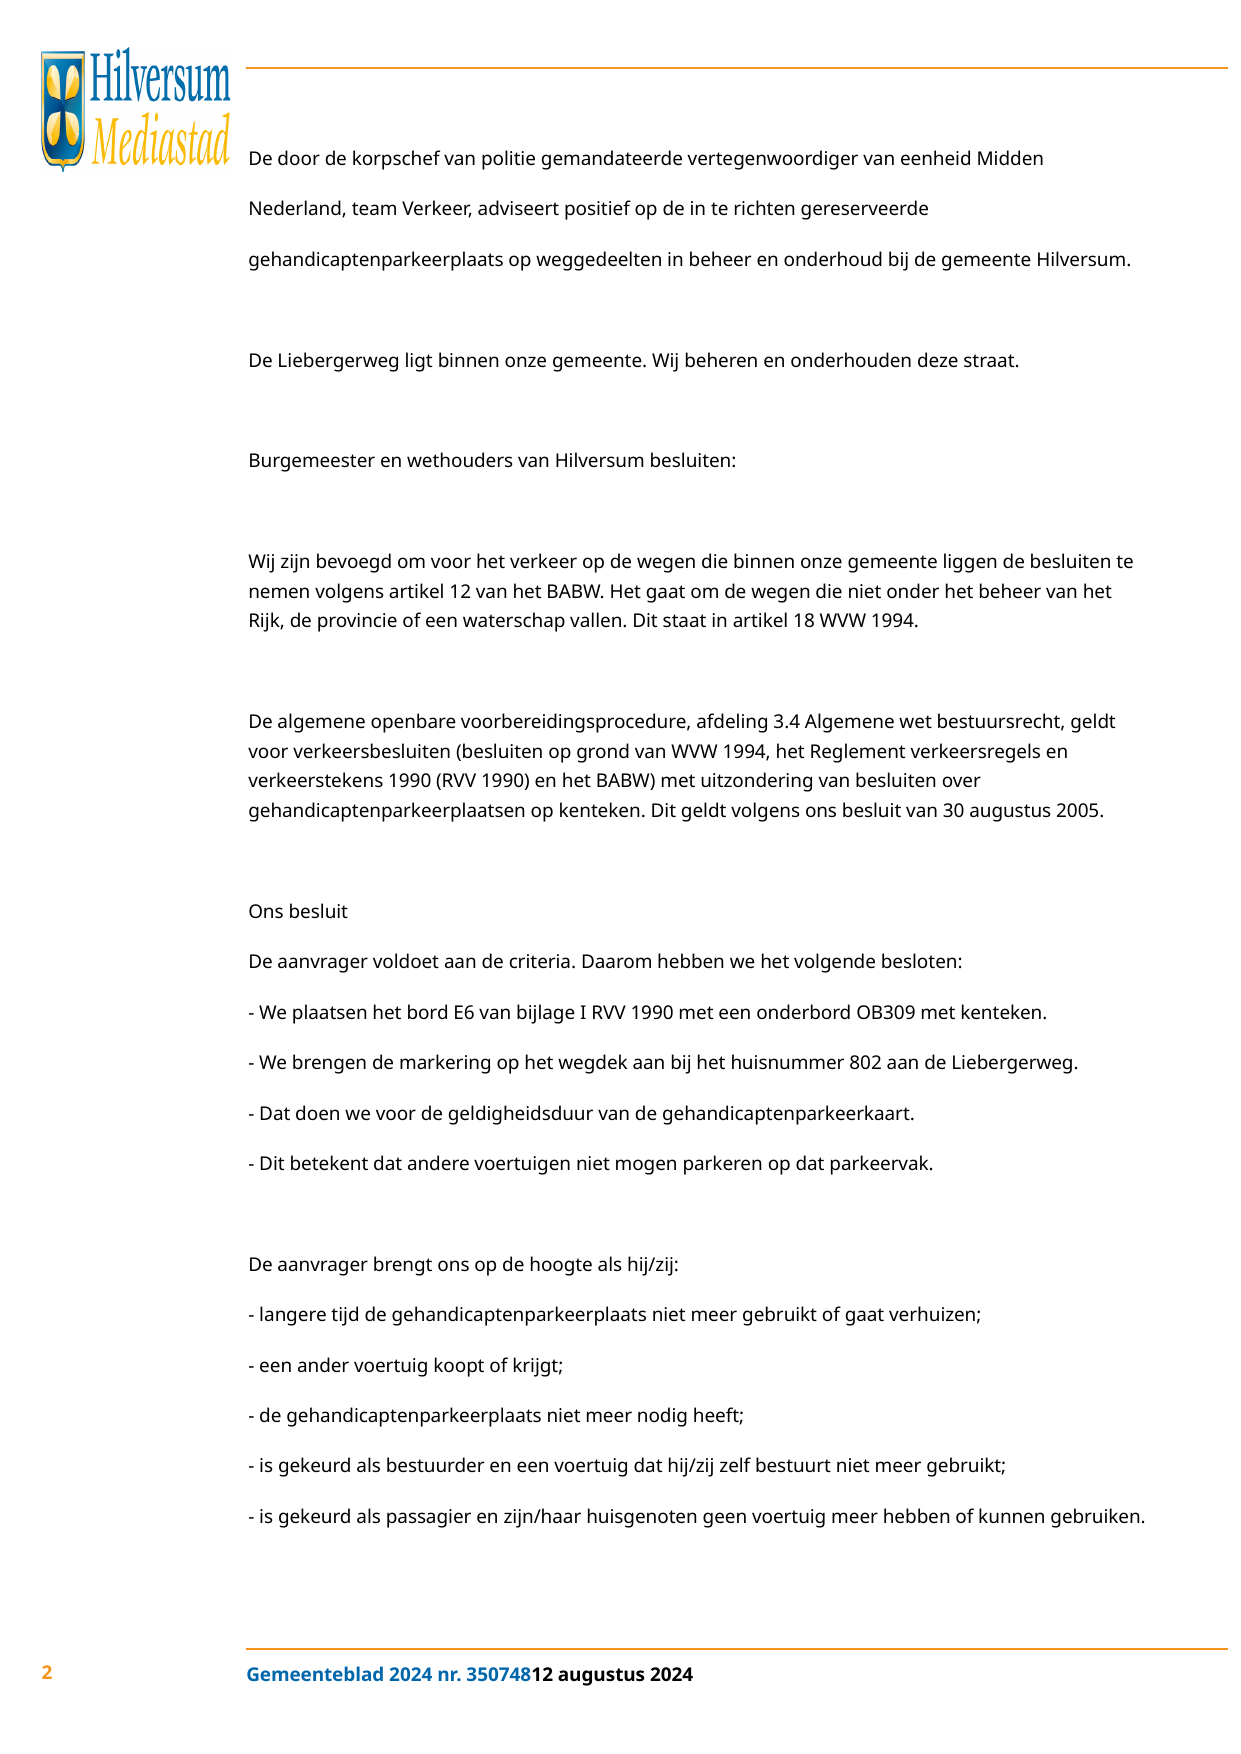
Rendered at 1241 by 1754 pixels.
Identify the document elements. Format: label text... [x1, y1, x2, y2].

text Nederland, team Verkeer, adviseert positief op de in te richten gereserveerde [248, 196, 1152, 221]
text - We plaatsen het bord E6 van bijlage I RVV 1990 met een onderbord OB309 met kenteken. [248, 999, 1152, 1025]
text De aanvrager voldoet aan de criteria. Daarom hebben we het volgende besloten: [248, 948, 1152, 974]
text - langere tijd de gehandicaptenparkeerplaats niet meer gebruikt of gaat verhuizen; [248, 1301, 1152, 1327]
text - Dit betekent dat andere voertuigen niet mogen parkeren op dat parkeervak. [248, 1150, 1152, 1176]
text - is gekeurd als bestuurder en een voertuig dat hij/zij zelf bestuurt niet meer gebruikt; [248, 1453, 1152, 1478]
text gehandicaptenparkeerplaats op weggedeelten in beheer en onderhoud bij de gemeente Hilversum. [248, 246, 1152, 272]
text - is gekeurd als passagier en zijn/haar huisgenoten geen voertuig meer hebben of kunnen gebruiken. [248, 1503, 1152, 1529]
picture [41, 47, 231, 172]
text De aanvrager brengt ons op de hoogte als hij/zij: [248, 1251, 1152, 1277]
text - een ander voertuig koopt of krijgt; [248, 1352, 1152, 1378]
text Ons besluit [248, 898, 1152, 924]
text De door de korpschef van politie gemandateerde vertegenwoordiger van eenheid Midden [248, 145, 1152, 171]
text De Liebergerweg ligt binnen onze gemeente. Wij beheren en onderhouden deze straat. [248, 347, 1152, 373]
text De algemene openbare voorbereidingsprocedure, afdeling 3.4 Algemene wet bestuursrecht, geldt voor verkeersbesluiten (besluiten op grond van WVW 1994, het Reglement verkeersregels en verkeerstekens 1990 (RVV 1990) en het BABW) met uitzondering van besluiten over gehandicaptenparkeerplaatsen op kenteken. Dit geldt volgens ons besluit van 30 augustus 2005. [248, 708, 1152, 823]
text - de gehandicaptenparkeerplaats niet meer nodig heeft; [248, 1402, 1152, 1428]
text Wij zijn bevoegd om voor het verkeer op de wegen die binnen onze gemeente liggen de besluiten te nemen volgens artikel 12 van het BABW. Het gaat om de wegen die niet onder het beheer van het Rijk, de provincie of een waterschap vallen. Dit staat in artikel 18 WVW 1994. [248, 548, 1152, 633]
text Burgemeester en wethouders van Hilversum besluiten: [248, 448, 1152, 473]
text - Dat doen we voor de geldigheidsduur van de gehandicaptenparkeerkaart. [248, 1100, 1152, 1126]
text - We brengen de markering op het wegdek aan bij het huisnummer 802 aan de Liebergerweg. [248, 1049, 1152, 1075]
